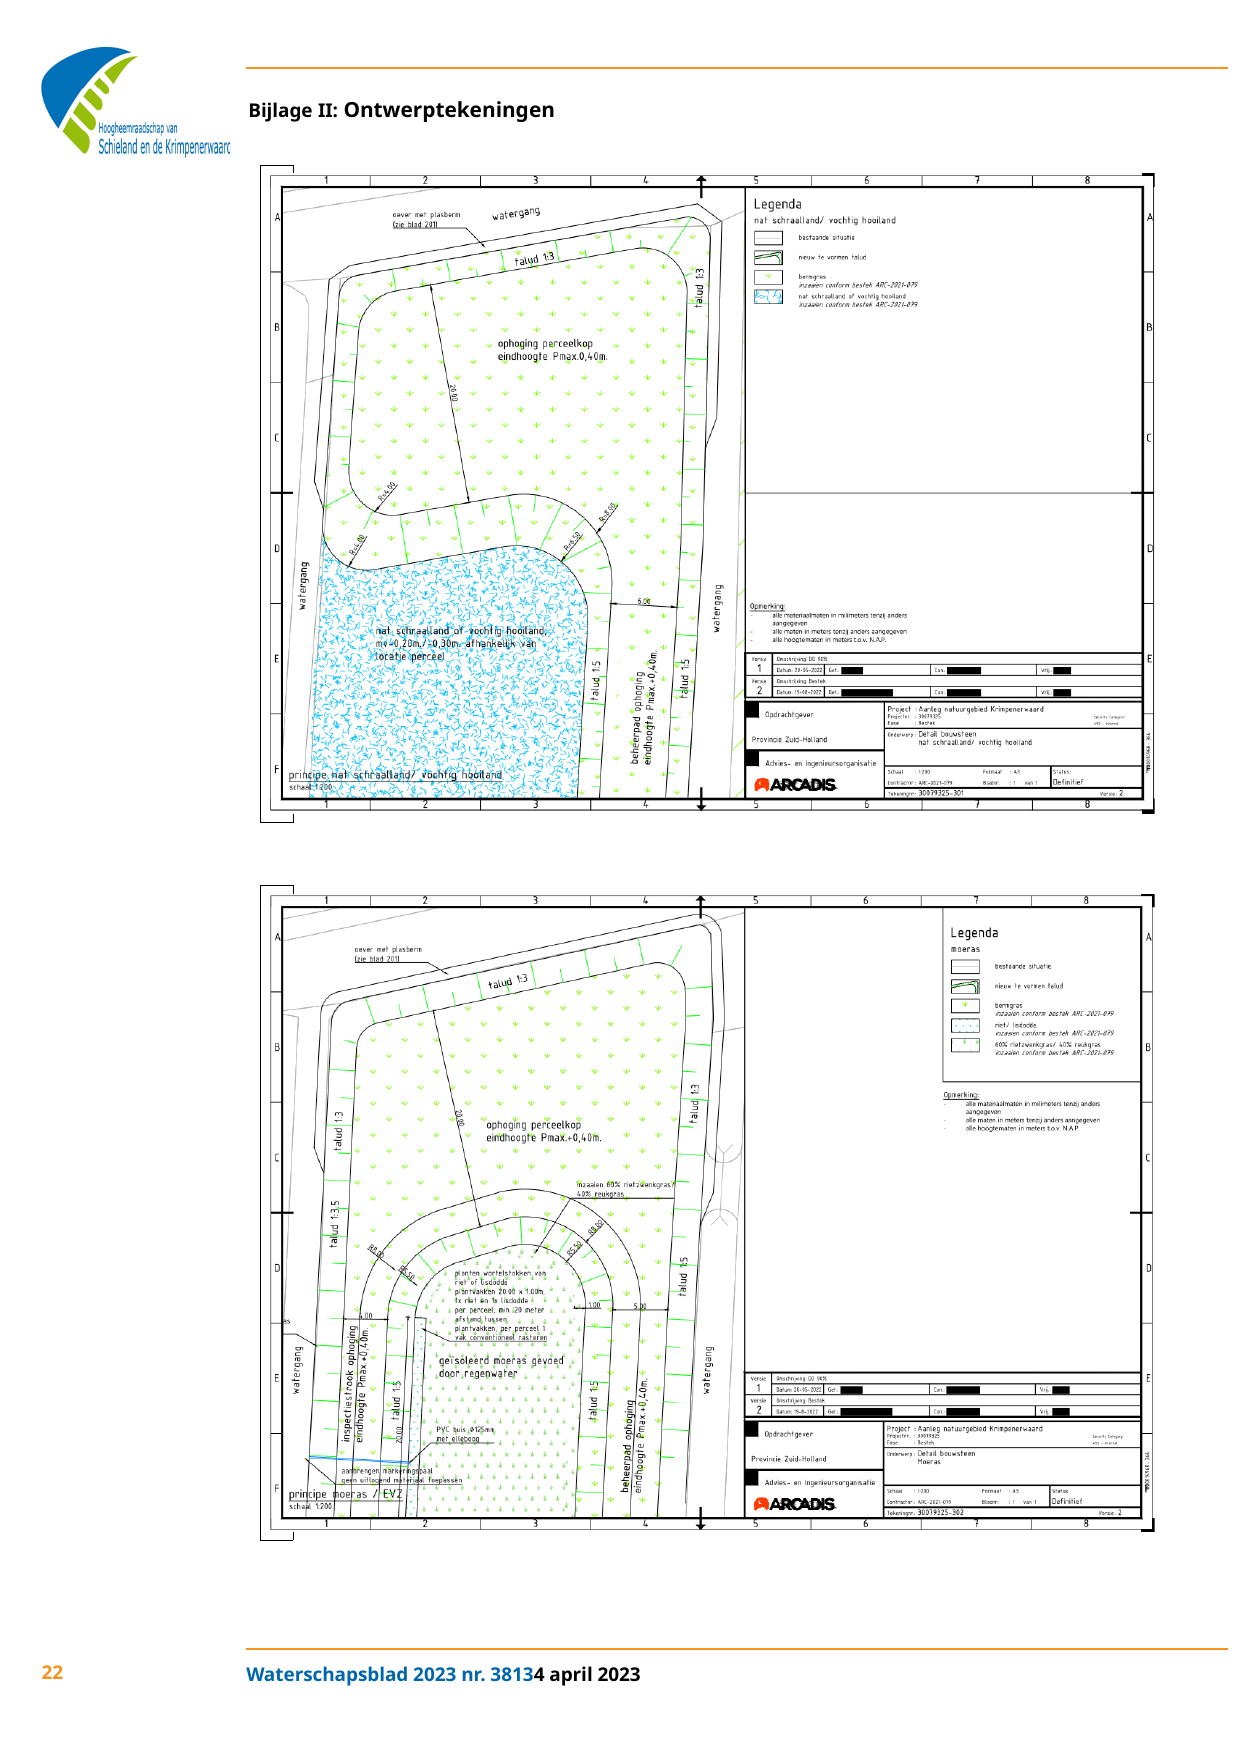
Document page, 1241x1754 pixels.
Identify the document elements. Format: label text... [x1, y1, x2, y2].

picture [41, 47, 231, 172]
picture [268, 173, 1155, 814]
text Bijlage II: Ontwerptekeningen [248, 95, 1152, 123]
picture [268, 894, 1155, 1532]
